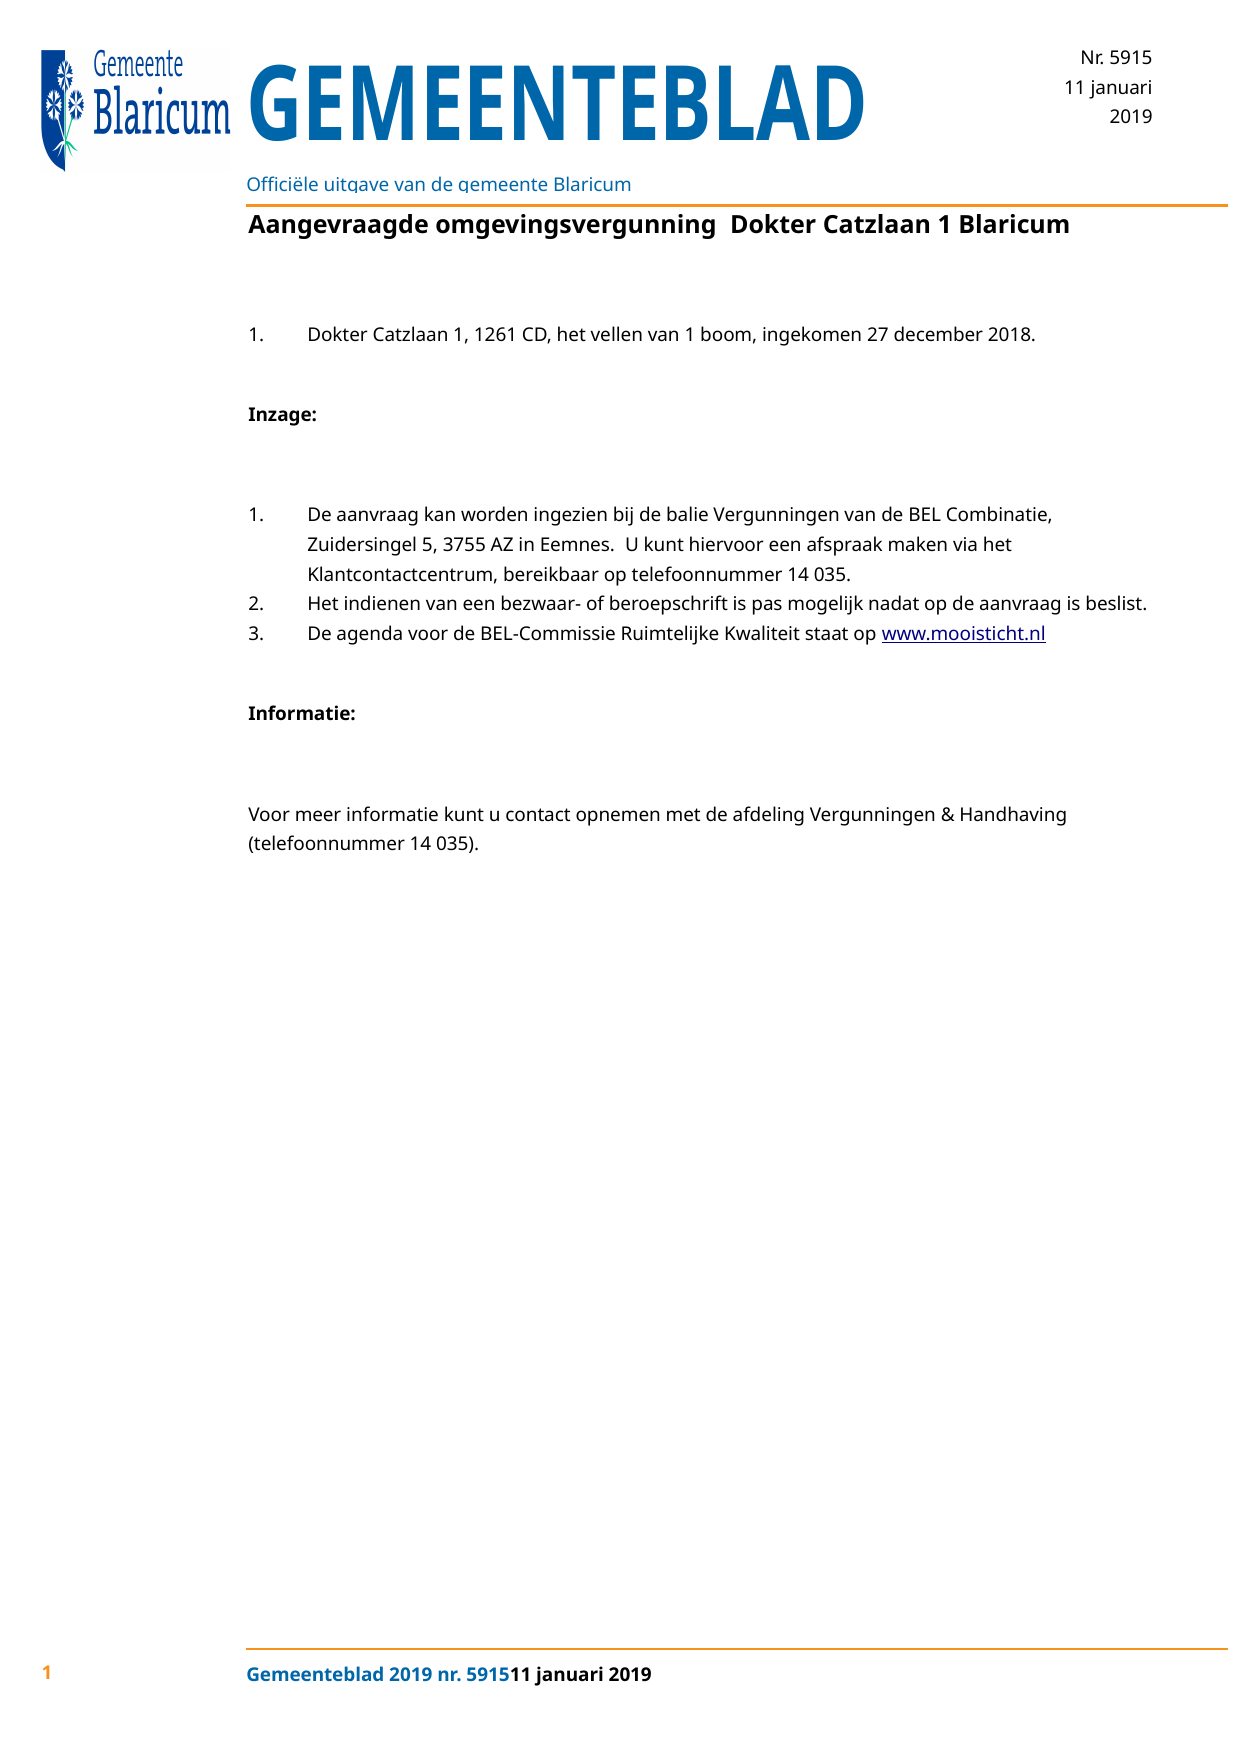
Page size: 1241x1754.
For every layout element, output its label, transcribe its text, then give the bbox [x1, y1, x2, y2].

picture [41, 47, 231, 172]
text Aangevraagde omgevingsvergunning Dokter Catzlaan 1 Blaricum [248, 207, 1152, 241]
list De agenda voor de BEL-Commissie Ruimtelijke Kwaliteit staat op www.mooisticht.nl [248, 620, 1152, 646]
text Inzage: [248, 401, 1152, 426]
list Dokter Catzlaan 1, 1261 CD, het vellen van 1 boom, ingekomen 27 december 2018. [248, 321, 1152, 346]
text Informatie: [248, 700, 1152, 726]
list Het indienen van een bezwaar- of beroepschrift is pas mogelijk nadat op de aanvraag is beslist. [248, 590, 1152, 616]
list De aanvraag kan worden ingezien bij de balie Vergunningen van de BEL Combinatie, Zuidersingel 5, 3755 AZ in Eemnes. U kunt hiervoor een afspraak maken via het Klantcontactcentrum, bereikbaar op telefoonnummer 14 035. [248, 502, 1152, 586]
text Voor meer informatie kunt u contact opnemen met de afdeling Vergunningen & Handhaving (telefoonnummer 14 035). [248, 801, 1152, 856]
